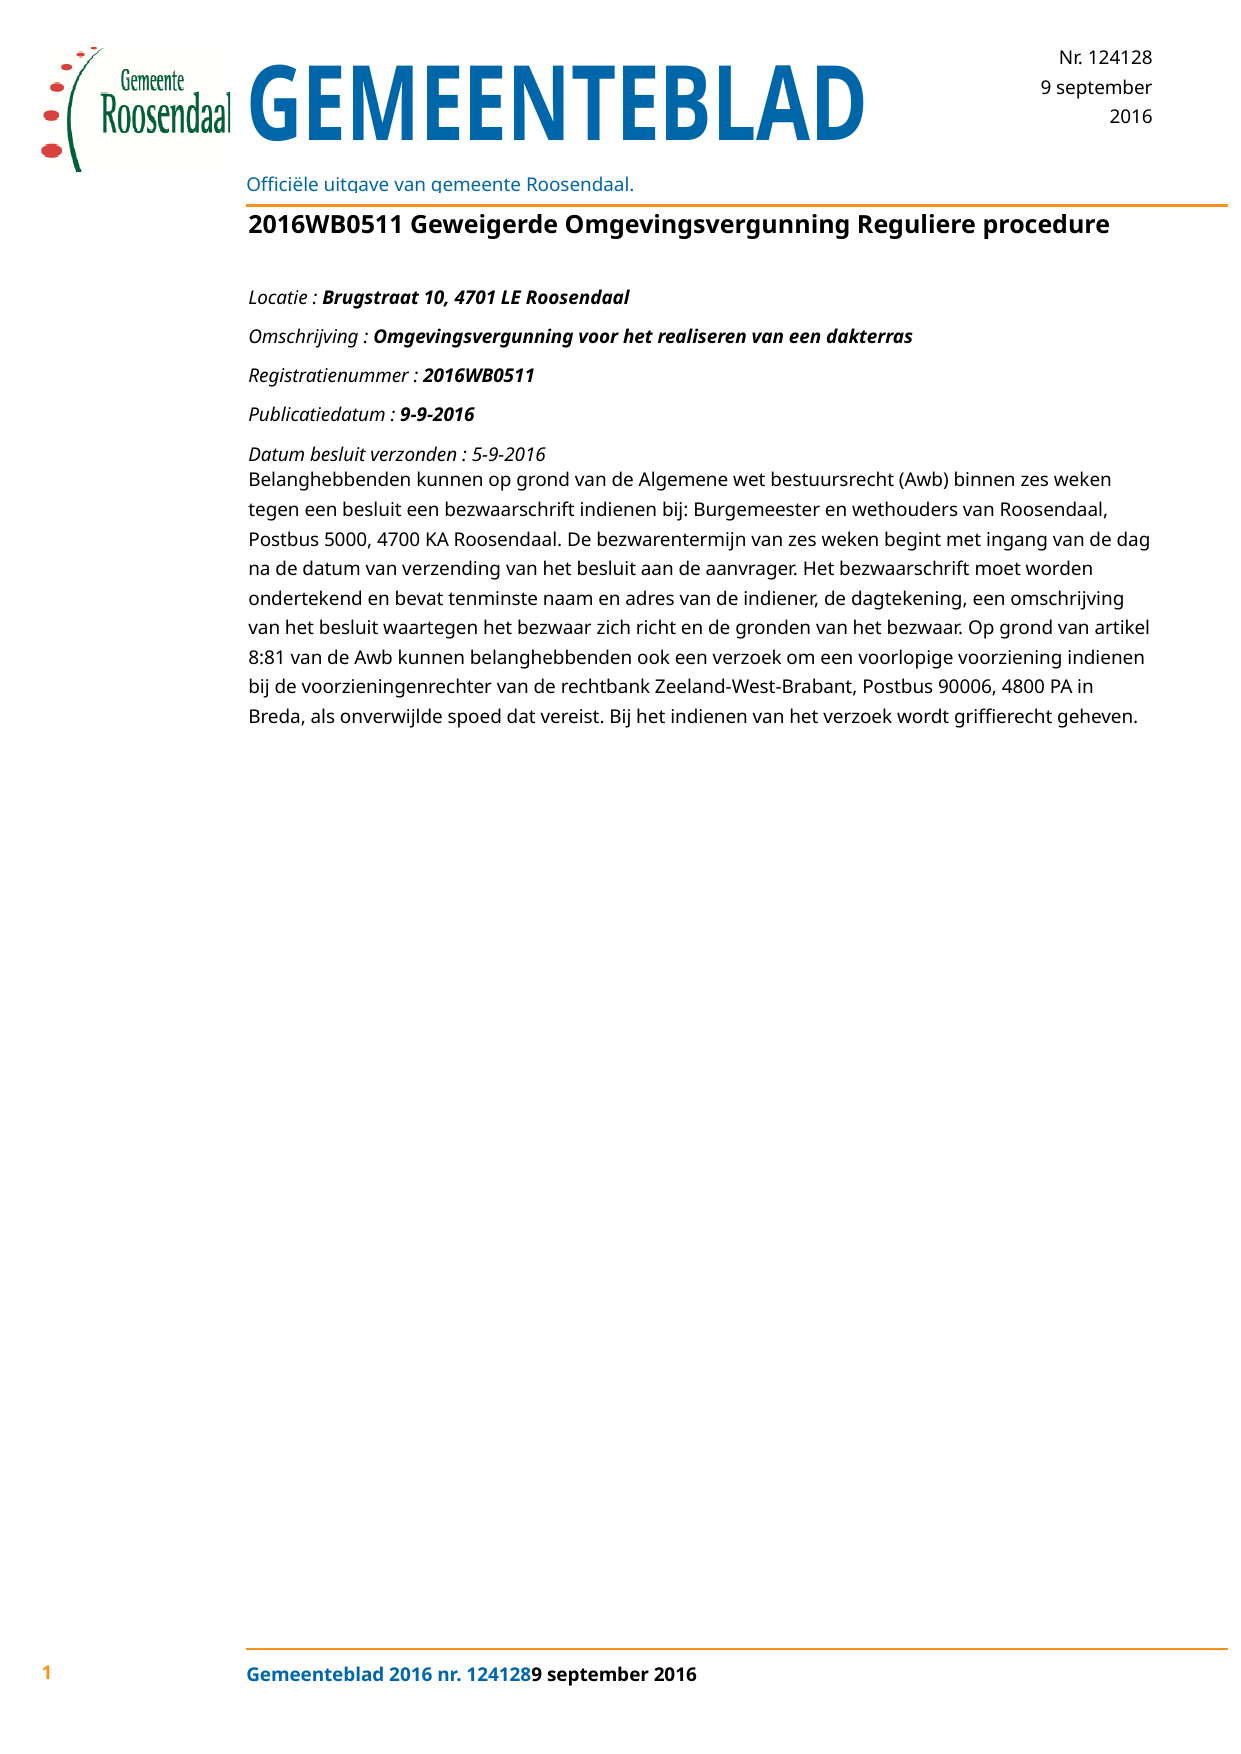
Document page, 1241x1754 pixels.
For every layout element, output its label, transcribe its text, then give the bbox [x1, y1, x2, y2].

text Publicatiedatum : 9-9-2016 [248, 402, 1152, 427]
text Belanghebbenden kunnen op grond van de Algemene wet bestuursrecht (Awb) binnen zes weken tegen een besluit een bezwaarschrift indienen bij: Burgemeester en wethouders van Roosendaal, Postbus 5000, 4700 KA Roosendaal. De bezwarentermijn van zes weken begint met ingang van de dag na de datum van verzending van het besluit aan de aanvrager. Het bezwaarschrift moet worden ondertekend en bevat tenminste naam en adres van de indiener, de dagtekening, een omschrijving van het besluit waartegen het bezwaar zich richt en de gronden van het bezwaar. Op grond van artikel 8:81 van de Awb kunnen belanghebbenden ook een verzoek om een voorlopige voorziening indienen bij de voorzieningenrechter van de rechtbank Zeeland-West-Brabant, Postbus 90006, 4800 PA in Breda, als onverwijlde spoed dat vereist. Bij het indienen van het verzoek wordt griffierecht geheven. [248, 467, 1152, 729]
text Locatie : Brugstraat 10, 4701 LE Roosendaal [248, 284, 1152, 309]
text 2016WB0511 Geweigerde Omgevingsvergunning Reguliere procedure [248, 207, 1152, 241]
picture [41, 47, 231, 172]
text Registratienummer : 2016WB0511 [248, 362, 1152, 388]
text Omschrijving : Omgevingsvergunning voor het realiseren van een dakterras [248, 323, 1152, 349]
text Datum besluit verzonden : 5-9-2016 [248, 441, 1152, 467]
